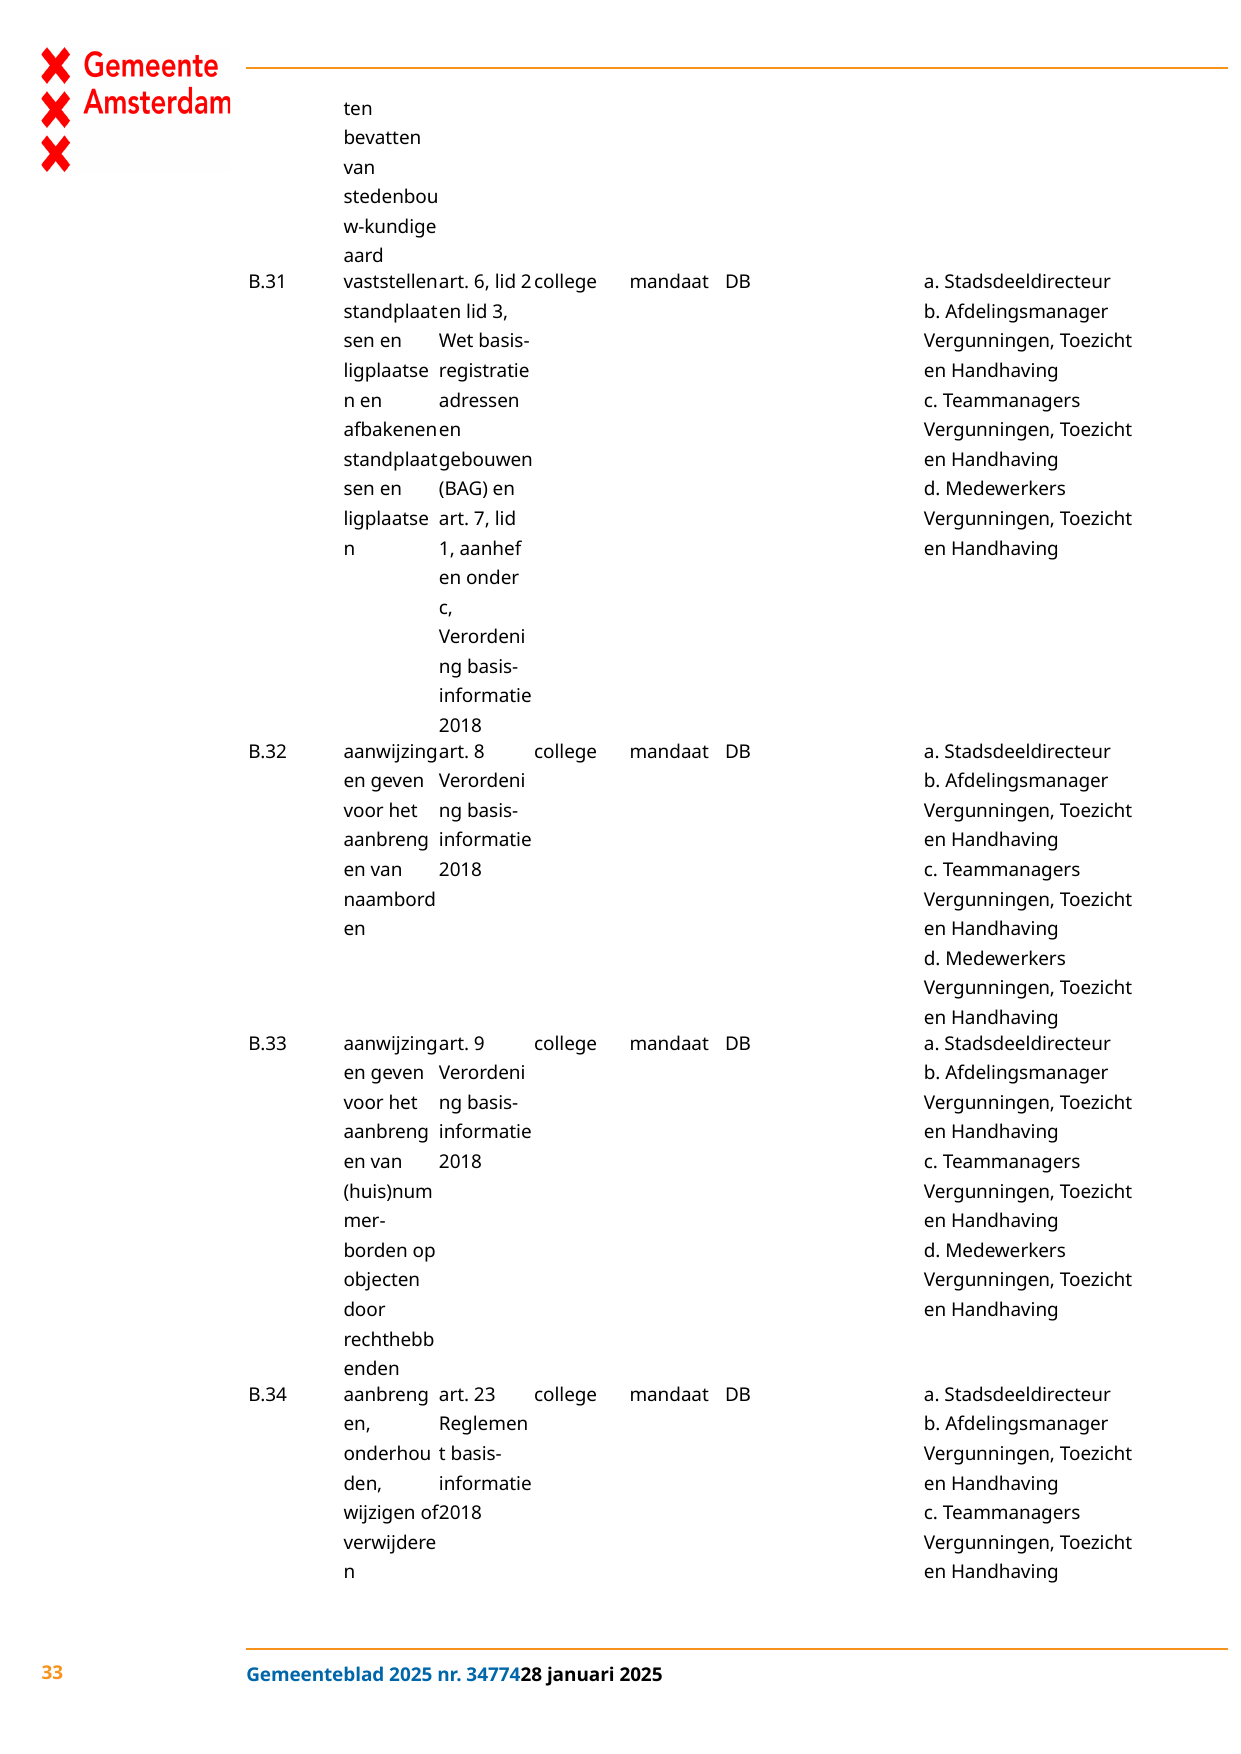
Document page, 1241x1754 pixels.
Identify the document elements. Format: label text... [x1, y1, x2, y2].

table_cell art. 9 Verordening basis-informatie 2018 [439, 1030, 534, 1381]
table_cell mandaat [629, 269, 725, 738]
table_cell [924, 95, 1152, 268]
table_cell B.34 [248, 1381, 343, 1584]
table_cell vaststellen standplaatsen en ligplaatsen en afbakenen standplaatsen en ligplaatsen [343, 269, 439, 738]
table_cell [820, 738, 924, 1030]
table_cell DB [725, 1381, 820, 1584]
table_cell art. 23 Reglement basis-informatie 2018 [439, 1381, 534, 1584]
table_cell B.33 [248, 1030, 343, 1381]
table_cell DB [725, 1030, 820, 1381]
table_cell mandaat [629, 738, 725, 1030]
table_cell college [534, 1381, 629, 1584]
table_cell aanwijzingen geven voor het aanbrengen van naamborden [343, 738, 439, 1030]
table_cell [439, 95, 534, 268]
table_cell a. Stadsdeeldirecteur b. Afdelingsmanager Vergunningen, Toezicht en Handhaving c. Teammanagers Vergunningen, Toezicht en Handhaving d. Medewerkers Vergunningen, Toezicht en Handhaving [924, 738, 1152, 1030]
table_cell B.32 [248, 738, 343, 1030]
table_cell a. Stadsdeeldirecteur b. Afdelingsmanager Vergunningen, Toezicht en Handhaving c. Teammanagers Vergunningen, Toezicht en Handhaving d. Medewerkers Vergunningen, Toezicht en Handhaving [924, 269, 1152, 738]
table_cell B.31 [248, 269, 343, 738]
table_cell [248, 95, 343, 268]
table_cell college [534, 1030, 629, 1381]
table_cell mandaat [629, 1381, 725, 1584]
table_cell art. 6, lid 2 en lid 3, Wet basis-registratie adressen en gebouwen (BAG) en art. 7, lid 1, aanhef en onder c, Verordening basis-informatie 2018 [439, 269, 534, 738]
table_cell college [534, 269, 629, 738]
table_cell mandaat [629, 1030, 725, 1381]
table_cell [820, 95, 924, 268]
table_cell a. Stadsdeeldirecteur b. Afdelingsmanager Vergunningen, Toezicht en Handhaving c. Teammanagers Vergunningen, Toezicht en Handhaving [924, 1381, 1152, 1584]
table_cell a. Stadsdeeldirecteur b. Afdelingsmanager Vergunningen, Toezicht en Handhaving c. Teammanagers Vergunningen, Toezicht en Handhaving d. Medewerkers Vergunningen, Toezicht en Handhaving [924, 1030, 1152, 1381]
table_cell [820, 1381, 924, 1584]
table_cell ten bevatten van stedenbouw-kundige aard [343, 95, 439, 268]
table_cell art. 8 Verordening basis-informatie 2018 [439, 738, 534, 1030]
table_cell [534, 95, 629, 268]
table_cell [820, 269, 924, 738]
table_cell [725, 95, 820, 268]
table_cell DB [725, 269, 820, 738]
table_cell DB [725, 738, 820, 1030]
picture [41, 47, 231, 172]
table_cell [629, 95, 725, 268]
table_cell [820, 1030, 924, 1381]
table_cell college [534, 738, 629, 1030]
table_cell aanwijzingen geven voor het aanbrengen van (huis)nummer-borden op objecten door rechthebbenden [343, 1030, 439, 1381]
table_cell aanbrengen, onderhouden, wijzigen of verwijderen [343, 1381, 439, 1584]
